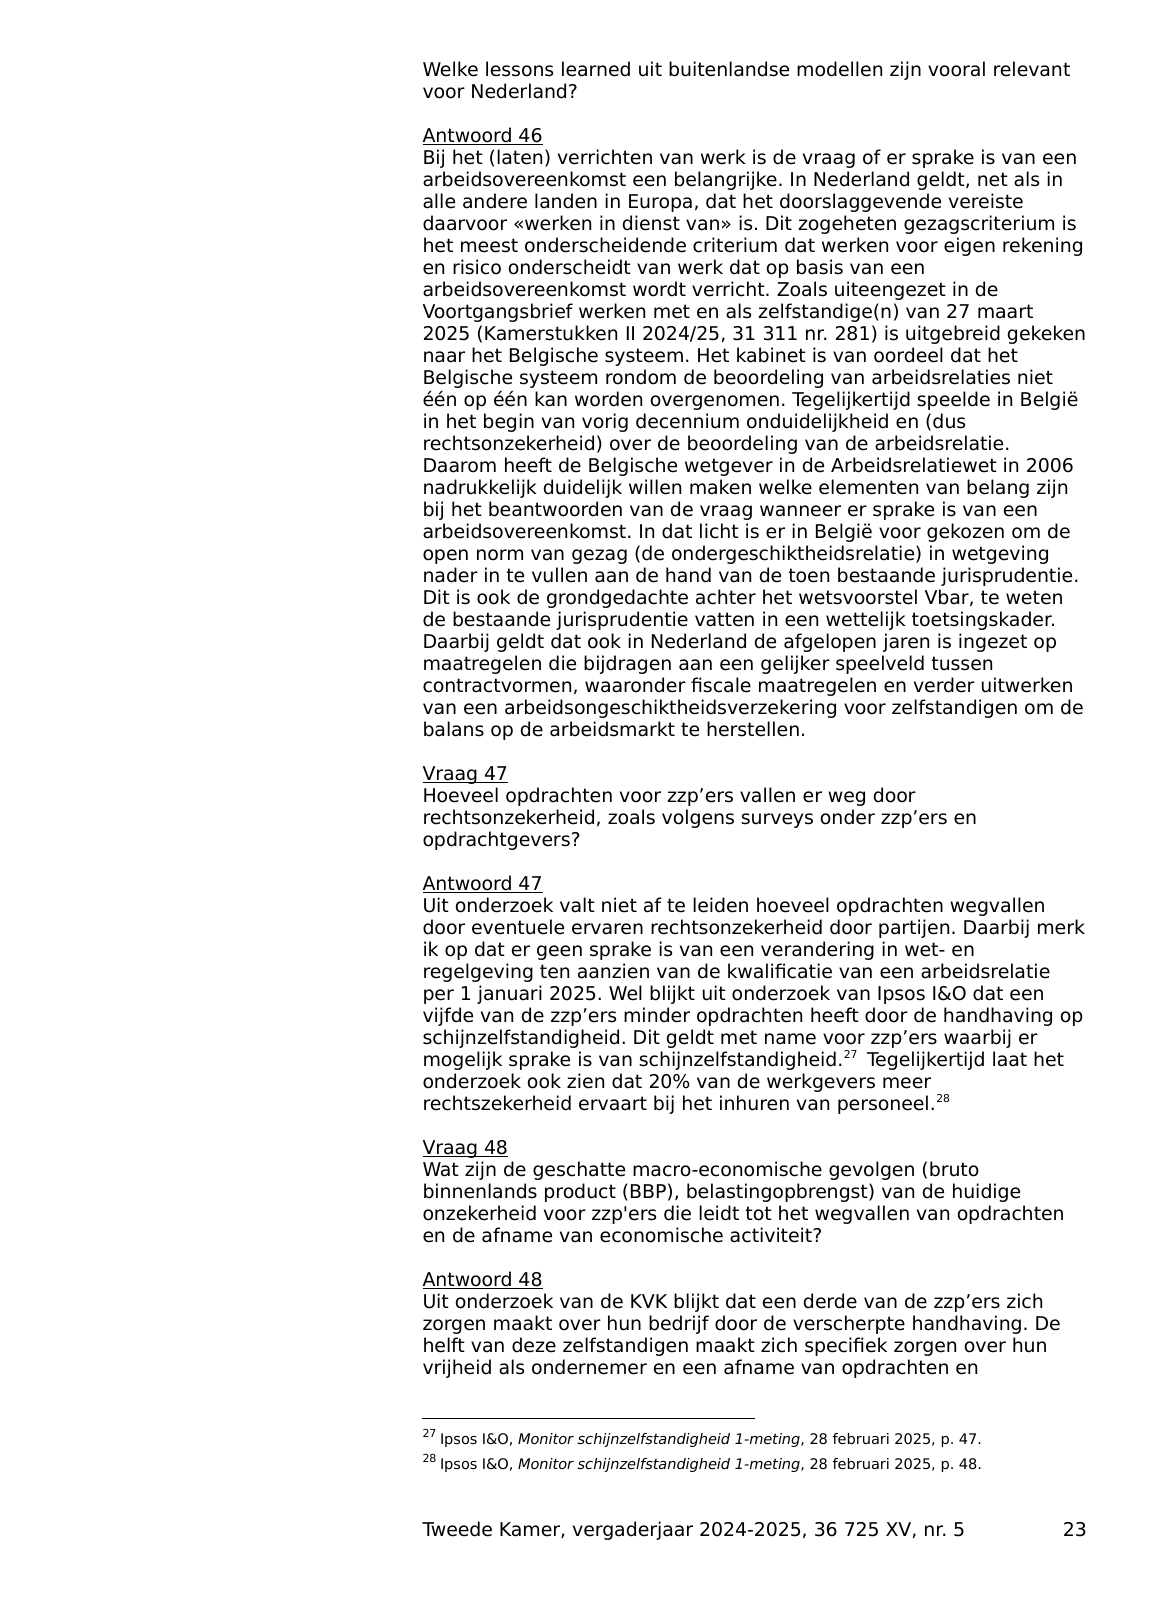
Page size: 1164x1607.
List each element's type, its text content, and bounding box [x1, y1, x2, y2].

text Vraag 47 [422, 763, 1087, 785]
text Vraag 48 [422, 1137, 1087, 1159]
text Uit onderzoek valt niet af te leiden hoeveel opdrachten wegvallen door eventuele ervaren rechtsonzekerheid door partijen. Daarbij merk ik op dat er geen sprake is van een verandering in wet- en regelgeving ten aanzien van de kwalificatie van een arbeidsrelatie per 1 januari 2025. Wel blijkt uit onderzoek van Ipsos I&O dat een vijfde van de zzp’ers minder opdrachten heeft door de handhaving op schijnzelfstandigheid. Dit geldt met name voor zzp’ers waarbij er mogelijk sprake is van schijnzelfstandigheid. Tegelijkertijd laat het onderzoek ook zien dat 20% van de werkgevers meer rechtszekerheid ervaart bij het inhuren van personeel. [422, 895, 1087, 1115]
text Hoeveel opdrachten voor zzp’ers vallen er weg door rechtsonzekerheid, zoals volgens surveys onder zzp’ers en opdrachtgevers? [422, 785, 1087, 851]
text Ipsos I&O, Monitor schijnzelfstandigheid 1-meting, 28 februari 2025, p. 48. [422, 1452, 1087, 1474]
text Antwoord 47 [422, 873, 1087, 895]
text Wat zijn de geschatte macro-economische gevolgen (bruto binnenlands product (BBP), belastingopbrengst) van de huidige onzekerheid voor zzp'ers die leidt tot het wegvallen van opdrachten en de afname van economische activiteit? [422, 1159, 1087, 1247]
text Uit onderzoek van de KVK blijkt dat een derde van de zzp’ers zich zorgen maakt over hun bedrijf door de verscherpte handhaving. De helft van deze zelfstandigen maakt zich specifiek zorgen over hun vrijheid als ondernemer en een afname van opdrachten en [422, 1291, 1087, 1379]
text Welke lessons learned uit buitenlandse modellen zijn vooral relevant voor Nederland? [422, 59, 1087, 103]
text Antwoord 48 [422, 1269, 1087, 1291]
text Ipsos I&O, Monitor schijnzelfstandigheid 1-meting, 28 februari 2025, p. 47. [422, 1427, 1087, 1449]
text Bij het (laten) verrichten van werk is de vraag of er sprake is van een arbeidsovereenkomst een belangrijke. In Nederland geldt, net als in alle andere landen in Europa, dat het doorslaggevende vereiste daarvoor «werken in dienst van» is. Dit zogeheten gezagscriterium is het meest onderscheidende criterium dat werken voor eigen rekening en risico onderscheidt van werk dat op basis van een arbeidsovereenkomst wordt verricht. Zoals uiteengezet in de Voortgangsbrief werken met en als zelfstandige(n) van 27 maart 2025 (Kamerstukken II 2024/25, 31 311 nr. 281) is uitgebreid gekeken naar het Belgische systeem. Het kabinet is van oordeel dat het Belgische systeem rondom de beoordeling van arbeidsrelaties niet één op één kan worden overgenomen. Tegelijkertijd speelde in België in het begin van vorig decennium onduidelijkheid en (dus rechtsonzekerheid) over de beoordeling van de arbeidsrelatie. Daarom heeft de Belgische wetgever in de Arbeidsrelatiewet in 2006 nadrukkelijk duidelijk willen maken welke elementen van belang zijn bij het beantwoorden van de vraag wanneer er sprake is van een arbeidsovereenkomst. In dat licht is er in België voor gekozen om de open norm van gezag (de ondergeschiktheidsrelatie) in wetgeving nader in te vullen aan de hand van de toen bestaande jurisprudentie. Dit is ook de grondgedachte achter het wetsvoorstel Vbar, te weten de bestaande jurisprudentie vatten in een wettelijk toetsingskader. Daarbij geldt dat ook in Nederland de afgelopen jaren is ingezet op maatregelen die bijdragen aan een gelijker speelveld tussen contractvormen, waaronder fiscale maatregelen en verder uitwerken van een arbeidsongeschiktheidsverzekering voor zelfstandigen om de balans op de arbeidsmarkt te herstellen. [422, 147, 1087, 741]
text Antwoord 46 [422, 125, 1087, 147]
